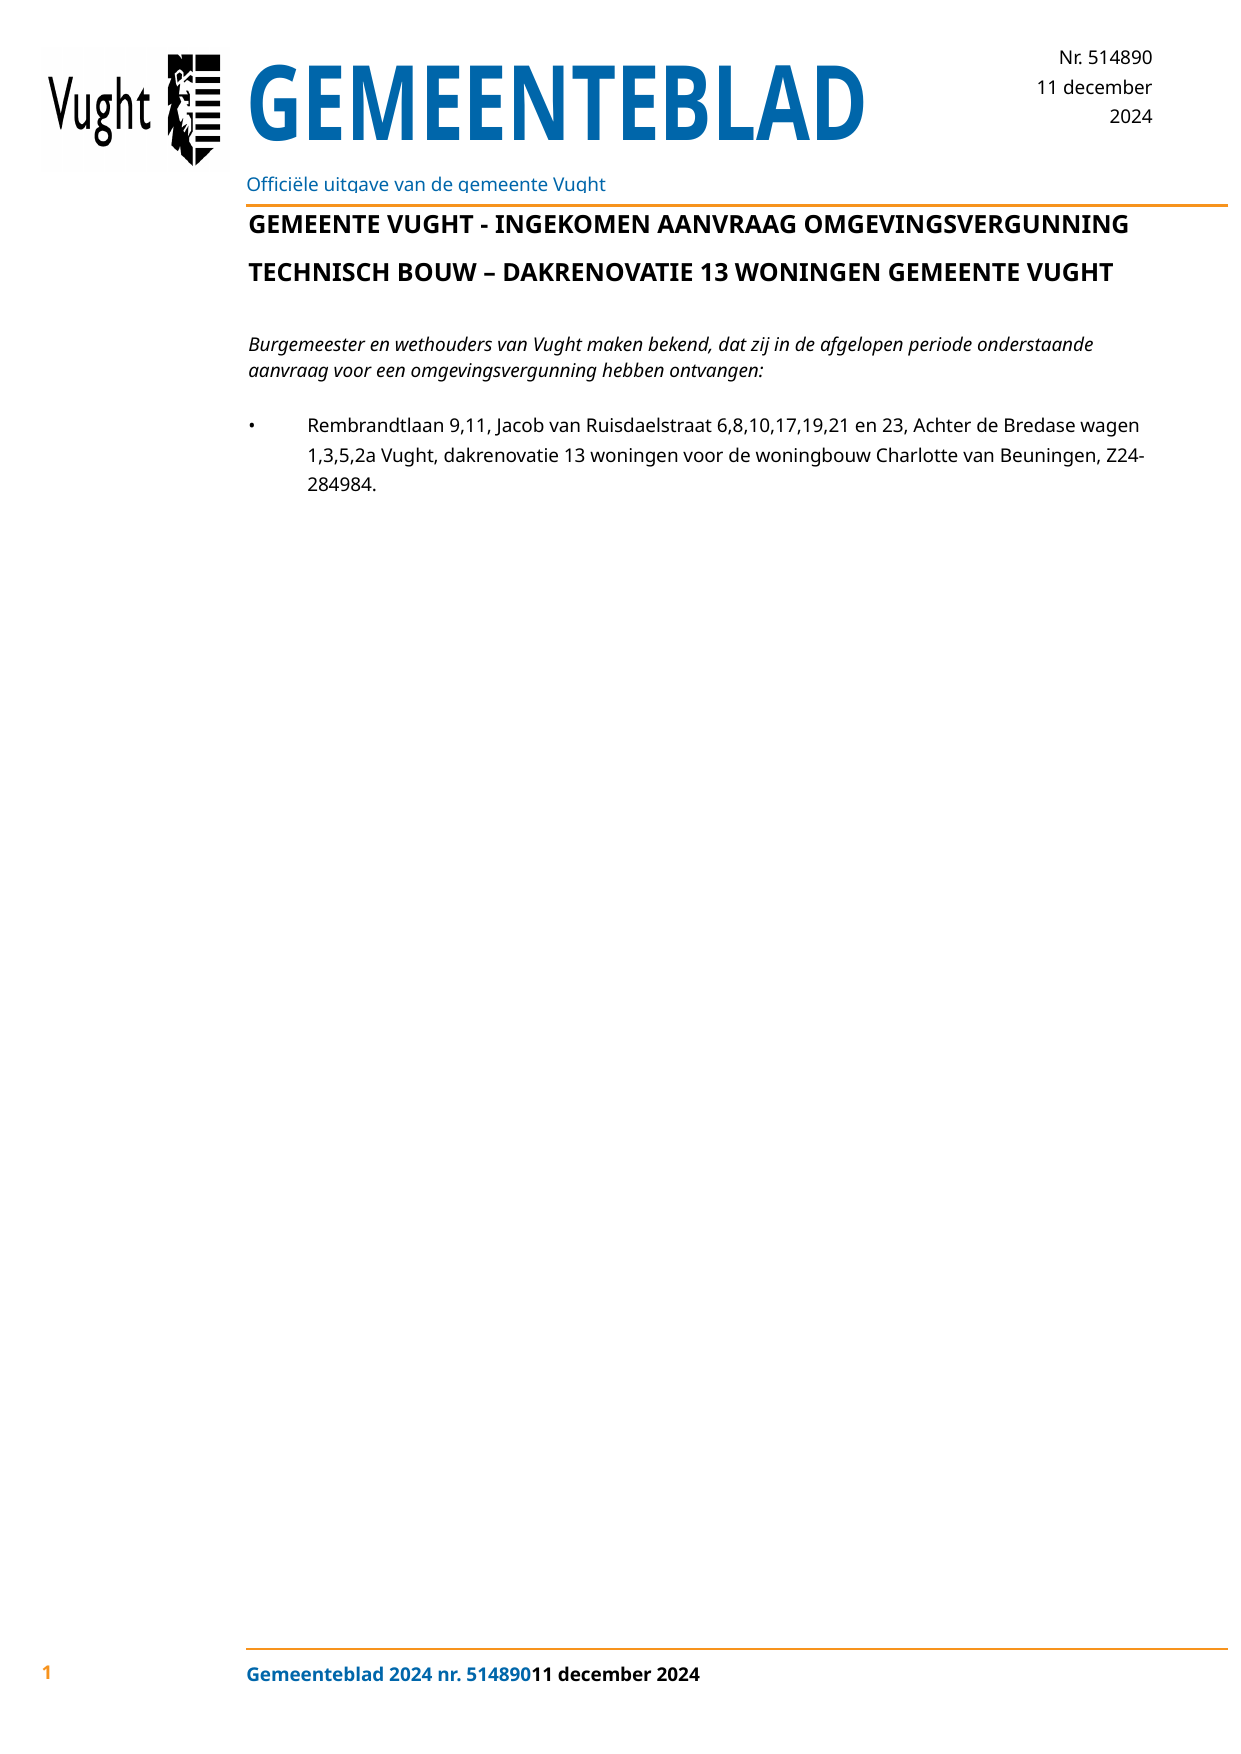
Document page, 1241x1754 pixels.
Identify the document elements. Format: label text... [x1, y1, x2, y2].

picture [41, 47, 231, 172]
text GEMEENTE VUGHT - INGEKOMEN AANVRAAG OMGEVINGSVERGUNNING TECHNISCH BOUW – DAKRENOVATIE 13 WONINGEN GEMEENTE VUGHT [248, 207, 1152, 288]
list Rembrandtlaan 9,11, Jacob van Ruisdaelstraat 6,8,10,17,19,21 en 23, Achter de Bredase wagen 1,3,5,2a Vught, dakrenovatie 13 woningen voor de woningbouw Charlotte van Beuningen, Z24-284984. [248, 412, 1152, 497]
text Burgemeester en wethouders van Vught maken bekend, dat zij in de afgelopen periode onderstaande aanvraag voor een omgevingsvergunning hebben ontvangen: [248, 331, 1152, 383]
